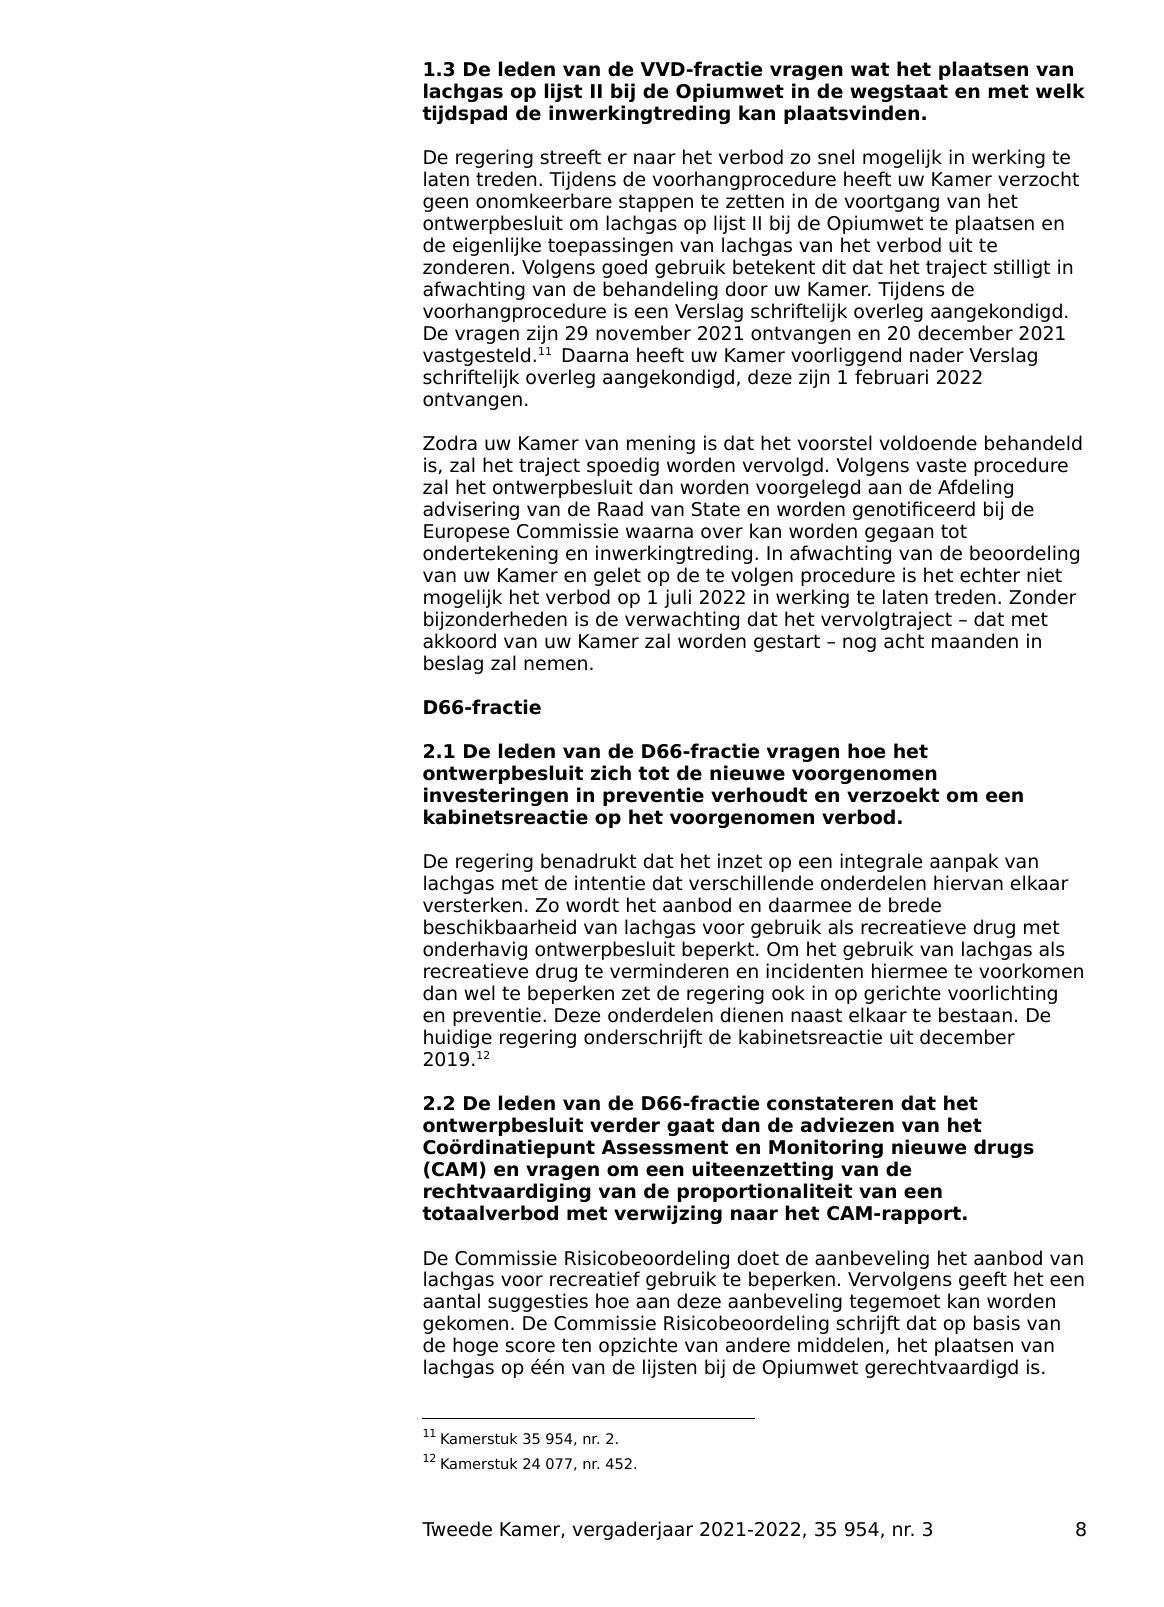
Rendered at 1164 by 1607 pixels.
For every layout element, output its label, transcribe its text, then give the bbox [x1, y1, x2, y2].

text De Commissie Risicobeoordeling doet de aanbeveling het aanbod van lachgas voor recreatief gebruik te beperken. Vervolgens geeft het een aantal suggesties hoe aan deze aanbeveling tegemoet kan worden gekomen. De Commissie Risicobeoordeling schrijft dat op basis van de hoge score ten opzichte van andere middelen, het plaatsen van lachgas op één van de lijsten bij de Opiumwet gerechtvaardigd is. [422, 1247, 1087, 1379]
text 2.1 De leden van de D66-fractie vragen hoe het ontwerpbesluit zich tot de nieuwe voorgenomen investeringen in preventie verhoudt en verzoekt om een kabinetsreactie op het voorgenomen verbod. [422, 741, 1087, 829]
text Kamerstuk 35 954, nr. 2. [422, 1427, 1087, 1449]
text 2.2 De leden van de D66-fractie constateren dat het ontwerpbesluit verder gaat dan de adviezen van het Coördinatiepunt Assessment en Monitoring nieuwe drugs (CAM) en vragen om een uiteenzetting van de rechtvaardiging van de proportionaliteit van een totaalverbod met verwijzing naar het CAM-rapport. [422, 1093, 1087, 1225]
text De regering benadrukt dat het inzet op een integrale aanpak van lachgas met de intentie dat verschillende onderdelen hiervan elkaar versterken. Zo wordt het aanbod en daarmee de brede beschikbaarheid van lachgas voor gebruik als recreatieve drug met onderhavig ontwerpbesluit beperkt. Om het gebruik van lachgas als recreatieve drug te verminderen en incidenten hiermee te voorkomen dan wel te beperken zet de regering ook in op gerichte voorlichting en preventie. Deze onderdelen dienen naast elkaar te bestaan. De huidige regering onderschrijft de kabinetsreactie uit december 2019. [422, 851, 1087, 1071]
text Zodra uw Kamer van mening is dat het voorstel voldoende behandeld is, zal het traject spoedig worden vervolgd. Volgens vaste procedure zal het ontwerpbesluit dan worden voorgelegd aan de Afdeling advisering van de Raad van State en worden genotificeerd bij de Europese Commissie waarna over kan worden gegaan tot ondertekening en inwerkingtreding. In afwachting van de beoordeling van uw Kamer en gelet op de te volgen procedure is het echter niet mogelijk het verbod op 1 juli 2022 in werking te laten treden. Zonder bijzonderheden is de verwachting dat het vervolgtraject – dat met akkoord van uw Kamer zal worden gestart – nog acht maanden in beslag zal nemen. [422, 433, 1087, 675]
text De regering streeft er naar het verbod zo snel mogelijk in werking te laten treden. Tijdens de voorhangprocedure heeft uw Kamer verzocht geen onomkeerbare stappen te zetten in de voortgang van het ontwerpbesluit om lachgas op lijst II bij de Opiumwet te plaatsen en de eigenlijke toepassingen van lachgas van het verbod uit te zonderen. Volgens goed gebruik betekent dit dat het traject stilligt in afwachting van de behandeling door uw Kamer. Tijdens de voorhangprocedure is een Verslag schriftelijk overleg aangekondigd. De vragen zijn 29 november 2021 ontvangen en 20 december 2021 vastgesteld. Daarna heeft uw Kamer voorliggend nader Verslag schriftelijk overleg aangekondigd, deze zijn 1 februari 2022 ontvangen. [422, 147, 1087, 411]
text Kamerstuk 24 077, nr. 452. [422, 1452, 1087, 1474]
subtitle D66-fractie [422, 697, 1087, 719]
text 1.3 De leden van de VVD-fractie vragen wat het plaatsen van lachgas op lijst II bij de Opiumwet in de wegstaat en met welk tijdspad de inwerkingtreding kan plaatsvinden. [422, 59, 1087, 125]
